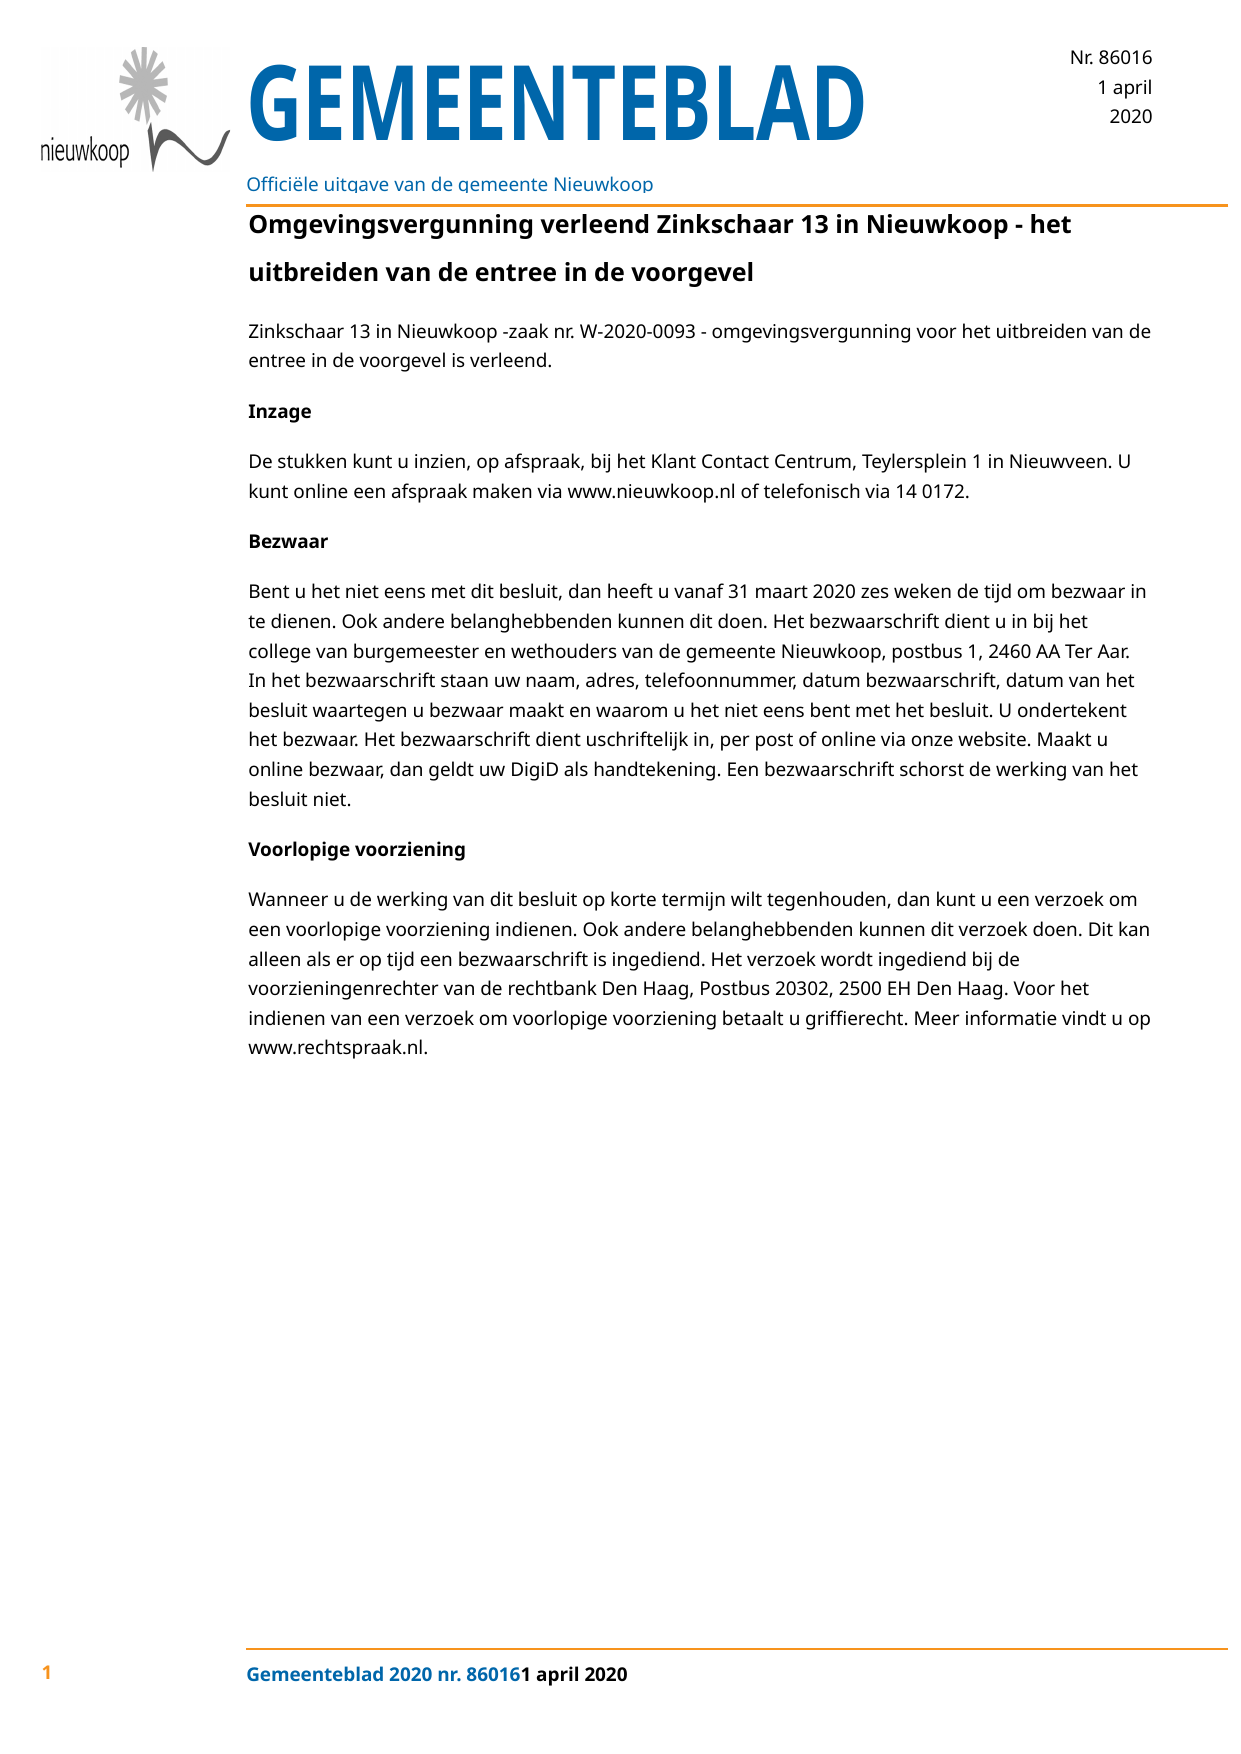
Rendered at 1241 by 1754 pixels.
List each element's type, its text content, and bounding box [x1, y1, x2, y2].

text Bezwaar [248, 528, 1152, 554]
text Inzage [248, 398, 1152, 424]
text Bent u het niet eens met dit besluit, dan heeft u vanaf 31 maart 2020 zes weken de tijd om bezwaar in te dienen. Ook andere belanghebbenden kunnen dit doen. Het bezwaarschrift dient u in bij het college van burgemeester en wethouders van de gemeente Nieuwkoop, postbus 1, 2460 AA Ter Aar. In het bezwaarschrift staan uw naam, adres, telefoonnummer, datum bezwaarschrift, datum van het besluit waartegen u bezwaar maakt en waarom u het niet eens bent met het besluit. U ondertekent het bezwaar. Het bezwaarschrift dient uschriftelijk in, per post of online via onze website. Maakt u online bezwaar, dan geldt uw DigiD als handtekening. Een bezwaarschrift schorst de werking van het besluit niet. [248, 579, 1152, 812]
text De stukken kunt u inzien, op afspraak, bij het Klant Contact Centrum, Teylersplein 1 in Nieuwveen. U kunt online een afspraak maken via www.nieuwkoop.nl of telefonisch via 14 0172. [248, 448, 1152, 504]
text Zinkschaar 13 in Nieuwkoop -zaak nr. W-2020-0093 - omgevingsvergunning voor het uitbreiden van de entree in de voorgevel is verleend. [248, 318, 1152, 373]
text Omgevingsvergunning verleend Zinkschaar 13 in Nieuwkoop - het uitbreiden van de entree in de voorgevel [248, 207, 1152, 288]
picture [41, 47, 231, 172]
text Voorlopige voorziening [248, 836, 1152, 862]
text Wanneer u de werking van dit besluit op korte termijn wilt tegenhouden, dan kunt u een verzoek om een voorlopige voorziening indienen. Ook andere belanghebbenden kunnen dit verzoek doen. Dit kan alleen als er op tijd een bezwaarschrift is ingediend. Het verzoek wordt ingediend bij de voorzieningenrechter van de rechtbank Den Haag, Postbus 20302, 2500 EH Den Haag. Voor het indienen van een verzoek om voorlopige voorziening betaalt u griffierecht. Meer informatie vindt u op www.rechtspraak.nl. [248, 887, 1152, 1060]
